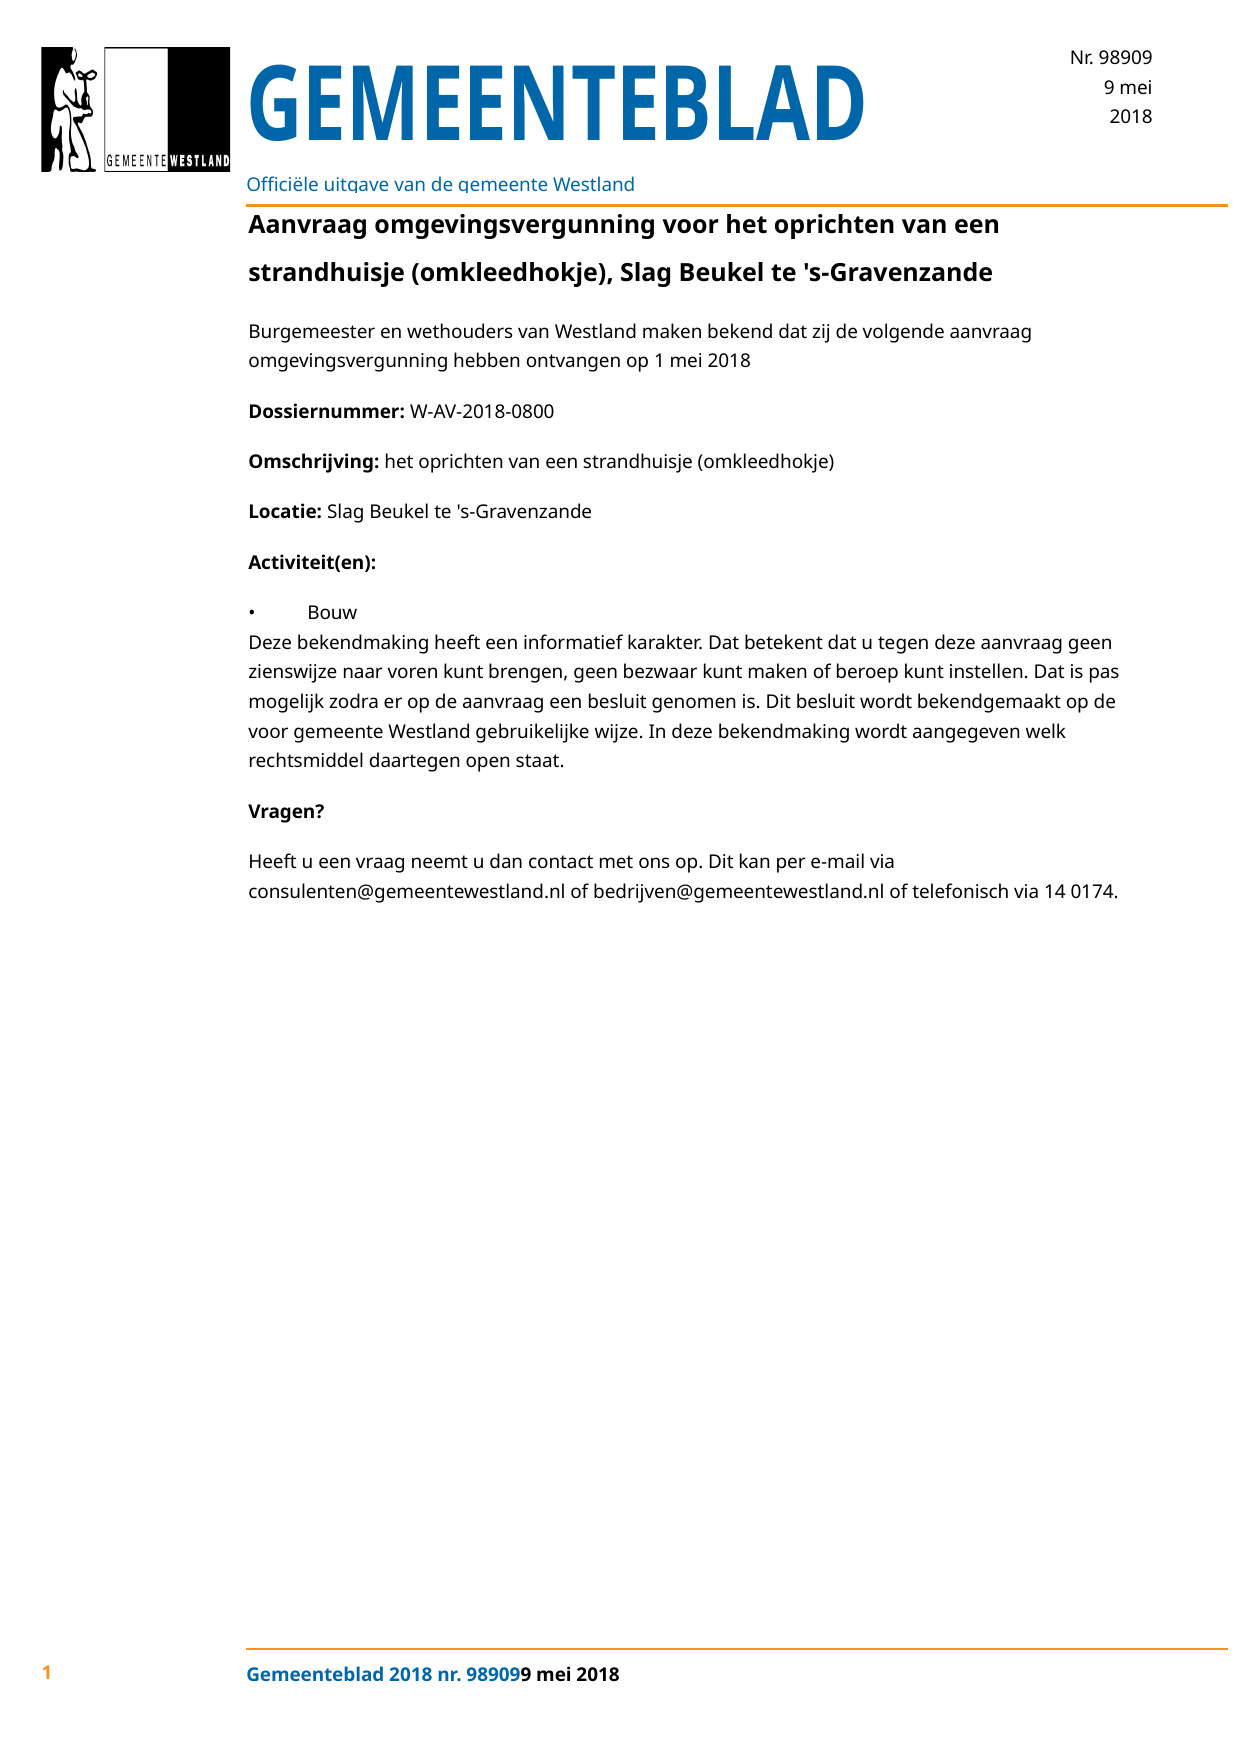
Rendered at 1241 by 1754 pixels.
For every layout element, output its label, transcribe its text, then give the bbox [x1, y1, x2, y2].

list Bouw [248, 599, 1152, 625]
text Burgemeester en wethouders van Westland maken bekend dat zij de volgende aanvraag omgevingsvergunning hebben ontvangen op 1 mei 2018 [248, 318, 1152, 373]
text Locatie: Slag Beukel te 's-Gravenzande [248, 499, 1152, 524]
text Aanvraag omgevingsvergunning voor het oprichten van een strandhuisje (omkleedhokje), Slag Beukel te 's-Gravenzande [248, 207, 1152, 288]
text Omschrijving: het oprichten van een strandhuisje (omkleedhokje) [248, 448, 1152, 474]
text Deze bekendmaking heeft een informatief karakter. Dat betekent dat u tegen deze aanvraag geen zienswijze naar voren kunt brengen, geen bezwaar kunt maken of beroep kunt instellen. Dat is pas mogelijk zodra er op de aanvraag een besluit genomen is. Dit besluit wordt bekendgemaakt op de voor gemeente Westland gebruikelijke wijze. In deze bekendmaking wordt aangegeven welk rechtsmiddel daartegen open staat. [248, 629, 1152, 773]
picture [41, 47, 231, 172]
text Heeft u een vraag neemt u dan contact met ons op. Dit kan per e-mail via consulenten@gemeentewestland.nl of bedrijven@gemeentewestland.nl of telefonisch via 14 0174. [248, 848, 1152, 904]
text Dossiernummer: W-AV-2018-0800 [248, 398, 1152, 424]
text Vragen? [248, 798, 1152, 824]
text Activiteit(en): [248, 549, 1152, 575]
